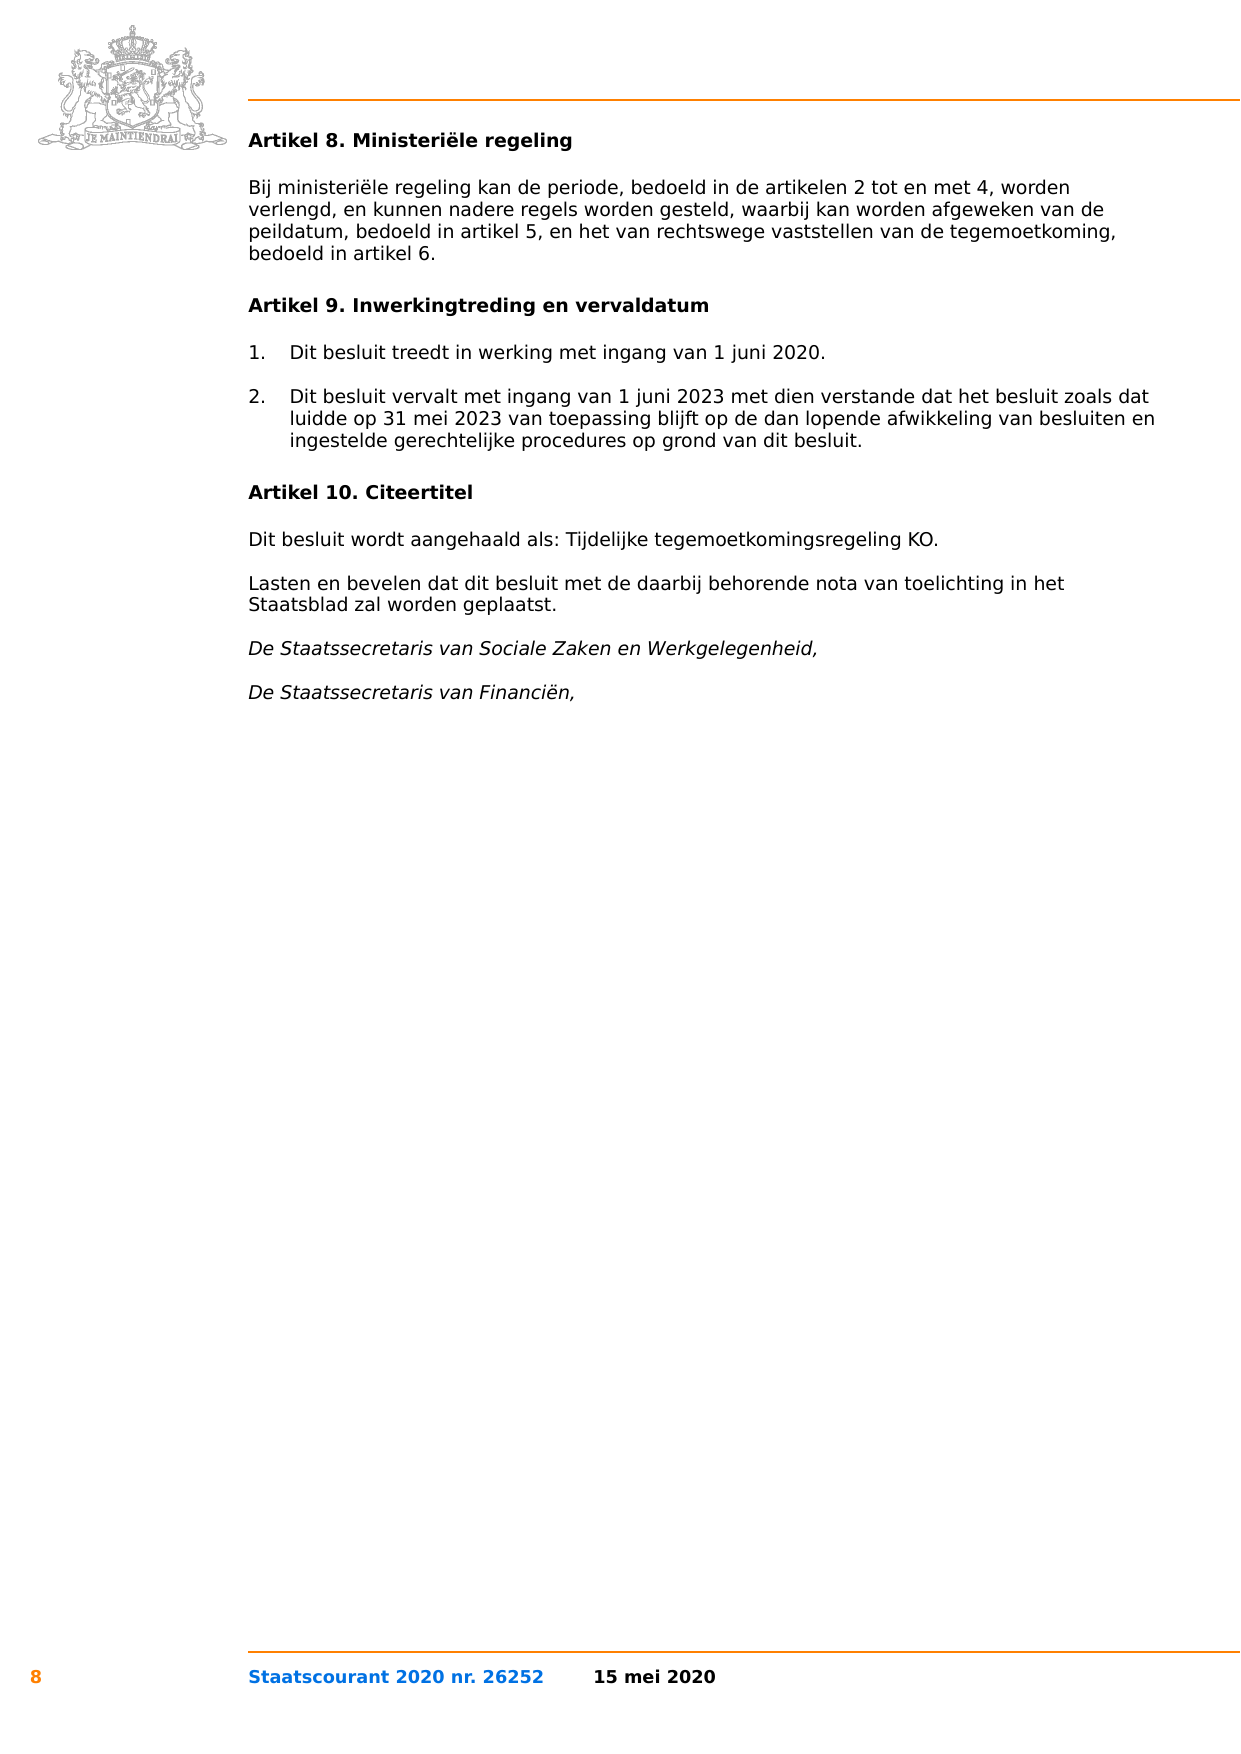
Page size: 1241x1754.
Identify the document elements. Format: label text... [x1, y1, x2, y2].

text Dit besluit wordt aangehaald als: Tijdelijke tegemoetkomingsregeling KO. [248, 528, 1163, 551]
subtitle Artikel 8. Ministeriële regeling [248, 130, 1163, 152]
subtitle Artikel 10. Citeertitel [248, 482, 1163, 503]
text 1. Dit besluit treedt in werking met ingang van 1 juni 2020. [248, 342, 1163, 364]
text Lasten en bevelen dat dit besluit met de daarbij behorende nota van toelichting in het Staatsblad zal worden geplaatst. [248, 572, 1163, 616]
text De Staatssecretaris van Sociale Zaken en Werkgelegenheid, [248, 638, 1163, 660]
text Bij ministeriële regeling kan de periode, bedoeld in de artikelen 2 tot en met 4, worden verlengd, en kunnen nadere regels worden gesteld, waarbij kan worden afgeweken van de peildatum, bedoeld in artikel 5, en het van rechtswege vaststellen van de tegemoetkoming, bedoeld in artikel 6. [248, 177, 1163, 265]
text 2. Dit besluit vervalt met ingang van 1 juni 2023 met dien verstande dat het besluit zoals dat luidde op 31 mei 2023 van toepassing blijft op de dan lopende afwikkeling van besluiten en ingestelde gerechtelijke procedures op grond van dit besluit. [248, 386, 1163, 452]
picture [38, 25, 227, 150]
text De Staatssecretaris van Financiën, [248, 682, 1163, 704]
subtitle Artikel 9. Inwerkingtreding en vervaldatum [248, 295, 1163, 317]
